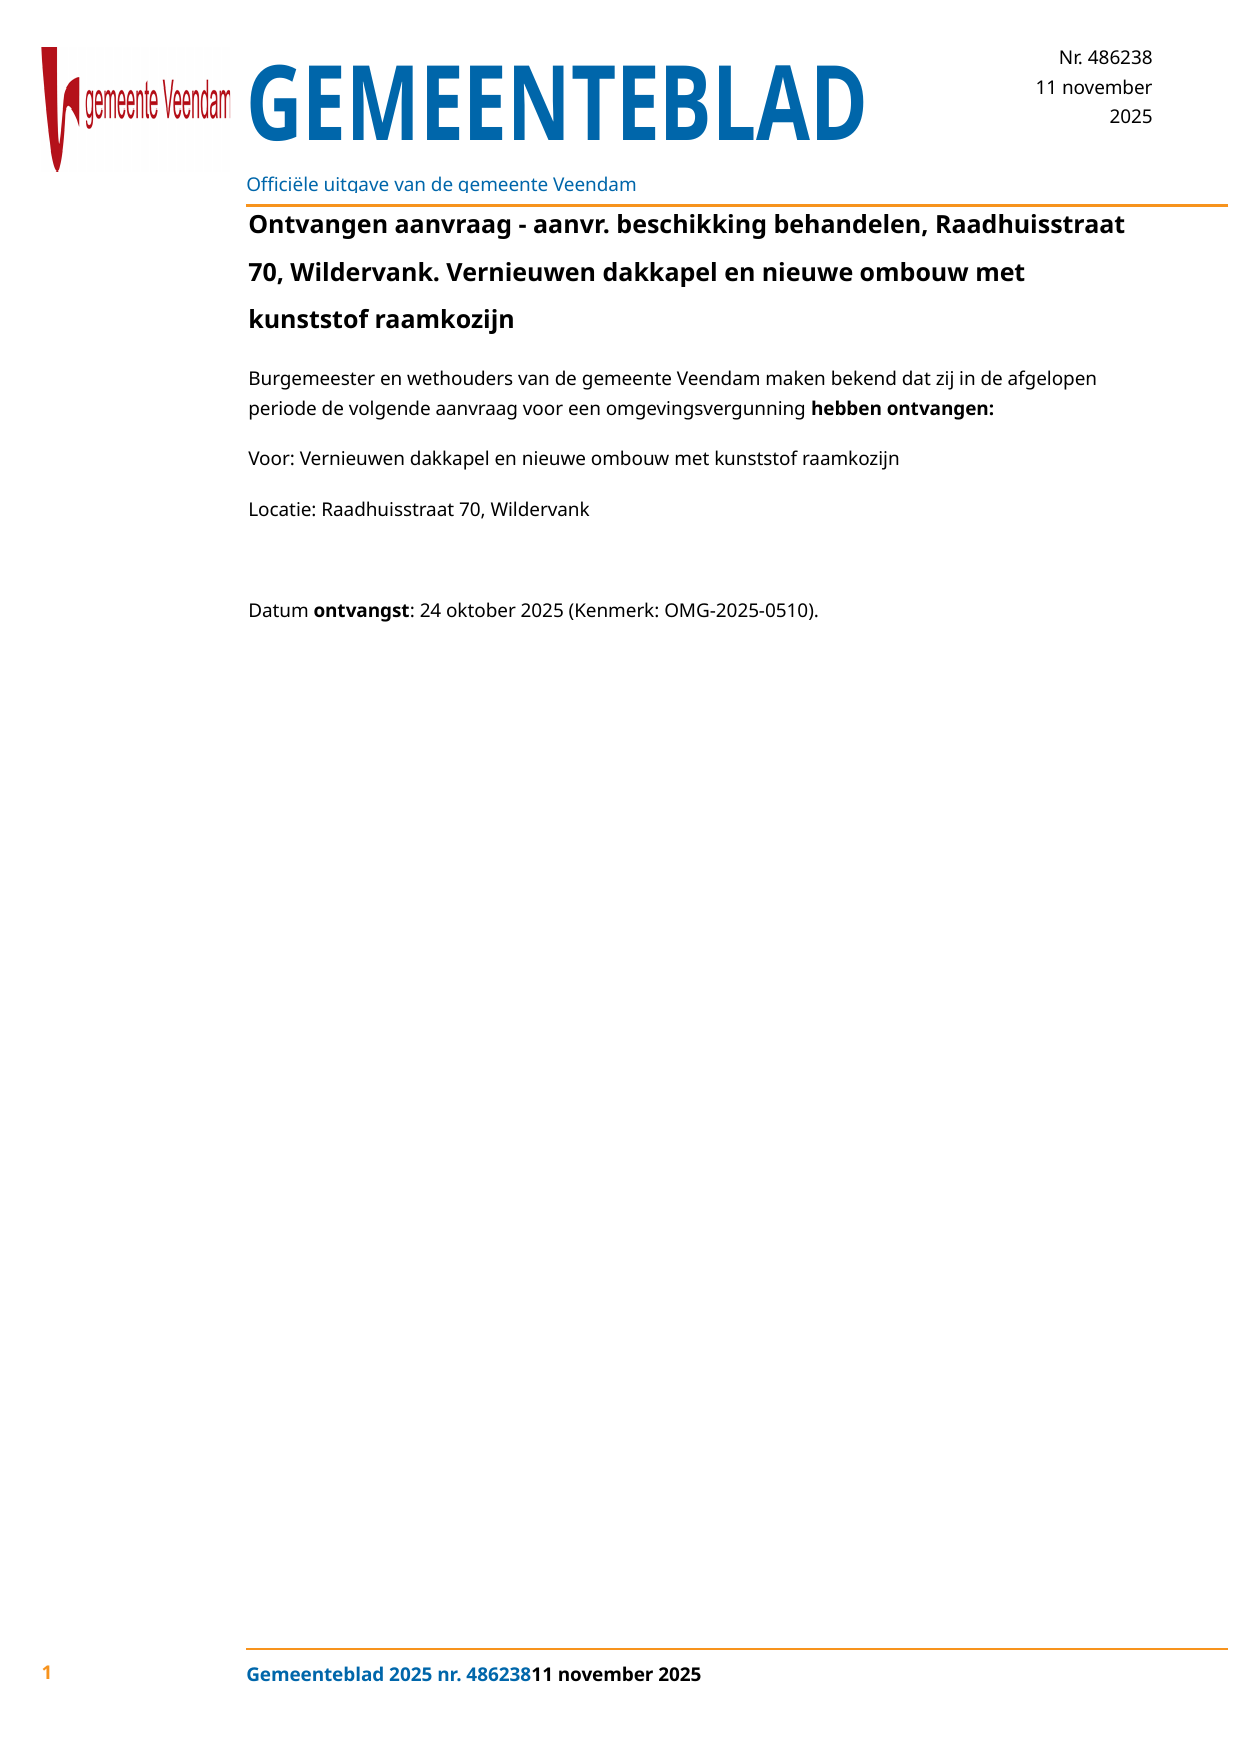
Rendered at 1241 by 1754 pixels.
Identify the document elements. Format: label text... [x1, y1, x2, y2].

text Locatie: Raadhuisstraat 70, Wildervank [248, 496, 1152, 522]
picture [41, 47, 231, 172]
text Ontvangen aanvraag - aanvr. beschikking behandelen, Raadhuisstraat 70, Wildervank. Vernieuwen dakkapel en nieuwe ombouw met kunststof raamkozijn [248, 207, 1152, 336]
text Voor: Vernieuwen dakkapel en nieuwe ombouw met kunststof raamkozijn [248, 446, 1152, 471]
text Burgemeester en wethouders van de gemeente Veendam maken bekend dat zij in de afgelopen periode de volgende aanvraag voor een omgevingsvergunning hebben ontvangen: [248, 366, 1152, 421]
text Datum ontvangst: 24 oktober 2025 (Kenmerk: OMG-2025-0510). [248, 597, 1152, 622]
